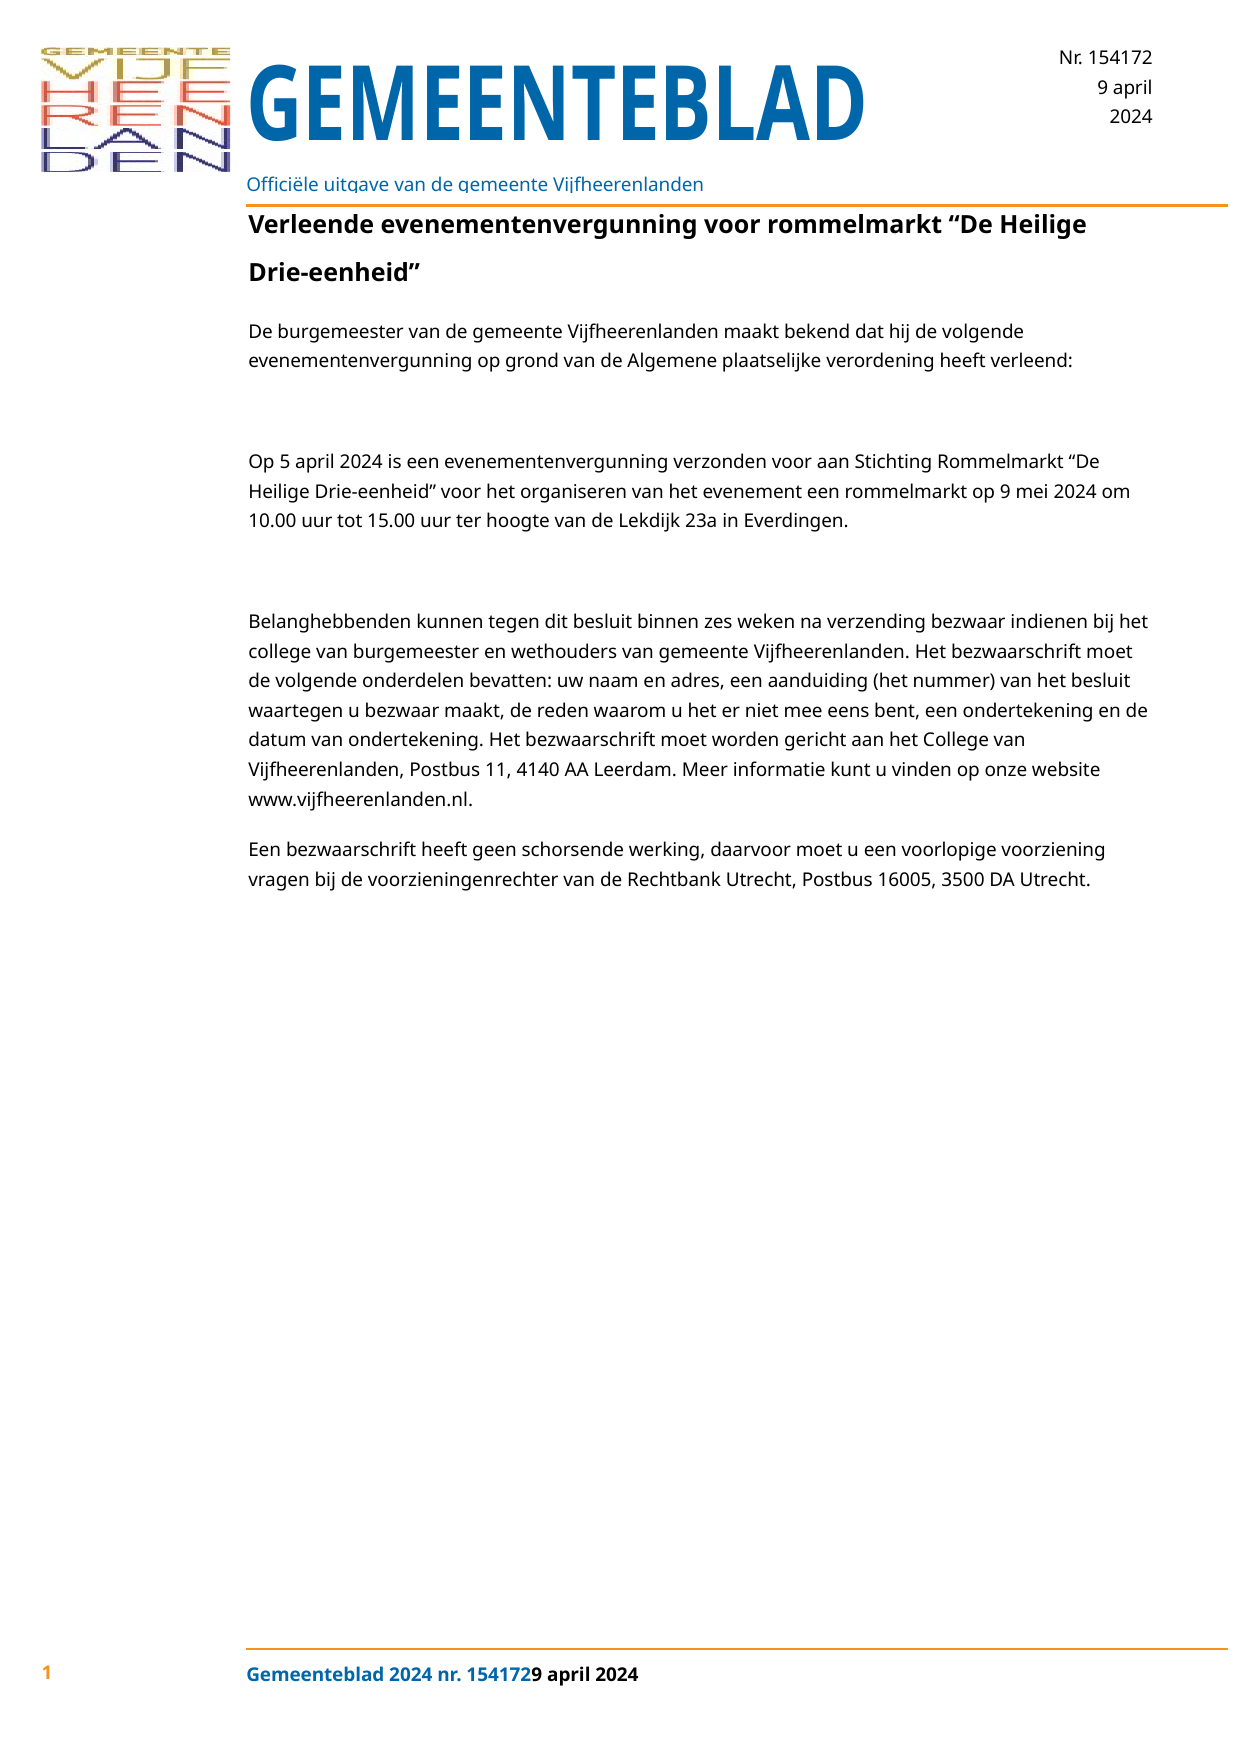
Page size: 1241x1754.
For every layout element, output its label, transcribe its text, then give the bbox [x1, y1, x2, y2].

text Verleende evenementenvergunning voor rommelmarkt “De Heilige Drie-eenheid” [248, 207, 1152, 288]
text Belanghebbenden kunnen tegen dit besluit binnen zes weken na verzending bezwaar indienen bij het college van burgemeester en wethouders van gemeente Vijfheerenlanden. Het bezwaarschrift moet de volgende onderdelen bevatten: uw naam en adres, een aanduiding (het nummer) van het besluit waartegen u bezwaar maakt, de reden waarom u het er niet mee eens bent, een ondertekening en de datum van ondertekening. Het bezwaarschrift moet worden gericht aan het College van Vijfheerenlanden, Postbus 11, 4140 AA Leerdam. Meer informatie kunt u vinden op onze website www.vijfheerenlanden.nl. [248, 608, 1152, 812]
text Op 5 april 2024 is een evenementenvergunning verzonden voor aan Stichting Rommelmarkt “De Heilige Drie-eenheid” voor het organiseren van het evenement een rommelmarkt op 9 mei 2024 om 10.00 uur tot 15.00 uur ter hoogte van de Lekdijk 23a in Everdingen. [248, 448, 1152, 533]
text De burgemeester van de gemeente Vijfheerenlanden maakt bekend dat hij de volgende evenementenvergunning op grond van de Algemene plaatselijke verordening heeft verleend: [248, 318, 1152, 373]
picture [41, 47, 231, 172]
text Een bezwaarschrift heeft geen schorsende werking, daarvoor moet u een voorlopige voorziening vragen bij de voorzieningenrechter van de Rechtbank Utrecht, Postbus 16005, 3500 DA Utrecht. [248, 836, 1152, 892]
